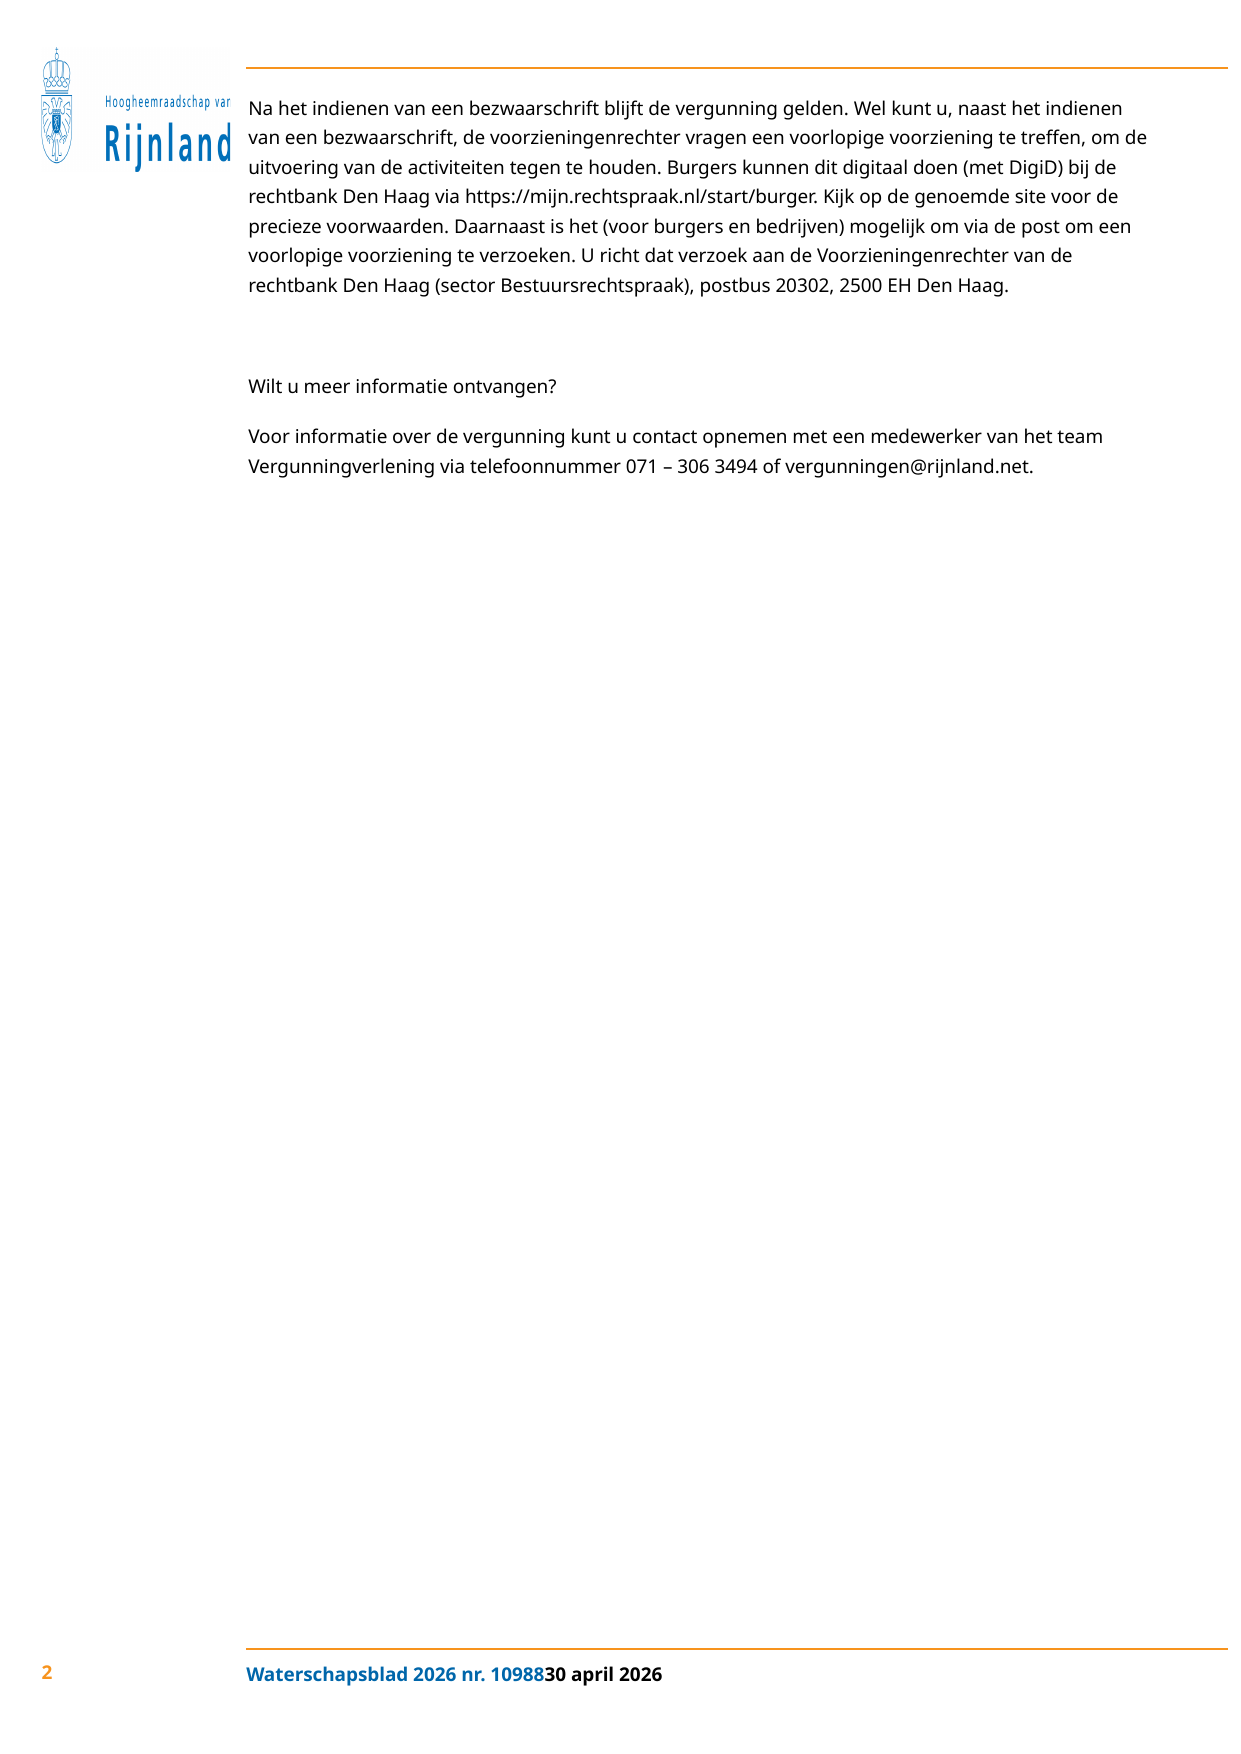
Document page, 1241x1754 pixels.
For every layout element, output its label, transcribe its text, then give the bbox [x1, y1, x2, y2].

picture [41, 47, 231, 172]
text Na het indienen van een bezwaarschrift blijft de vergunning gelden. Wel kunt u, naast het indienen van een bezwaarschrift, de voorzieningenrechter vragen een voorlopige voorziening te treffen, om de uitvoering van de activiteiten tegen te houden. Burgers kunnen dit digitaal doen (met DigiD) bij de rechtbank Den Haag via https://mijn.rechtspraak.nl/start/burger. Kijk op de genoemde site voor de precieze voorwaarden. Daarnaast is het (voor burgers en bedrijven) mogelijk om via de post om een voorlopige voorziening te verzoeken. U richt dat verzoek aan de Voorzieningenrechter van de rechtbank Den Haag (sector Bestuursrechtspraak), postbus 20302, 2500 EH Den Haag. [248, 95, 1152, 298]
text Wilt u meer informatie ontvangen? [248, 373, 1152, 399]
text Voor informatie over de vergunning kunt u contact opnemen met een medewerker van het team Vergunningverlening via telefoonnummer 071 – 306 3494 of vergunningen@rijnland.net. [248, 423, 1152, 479]
